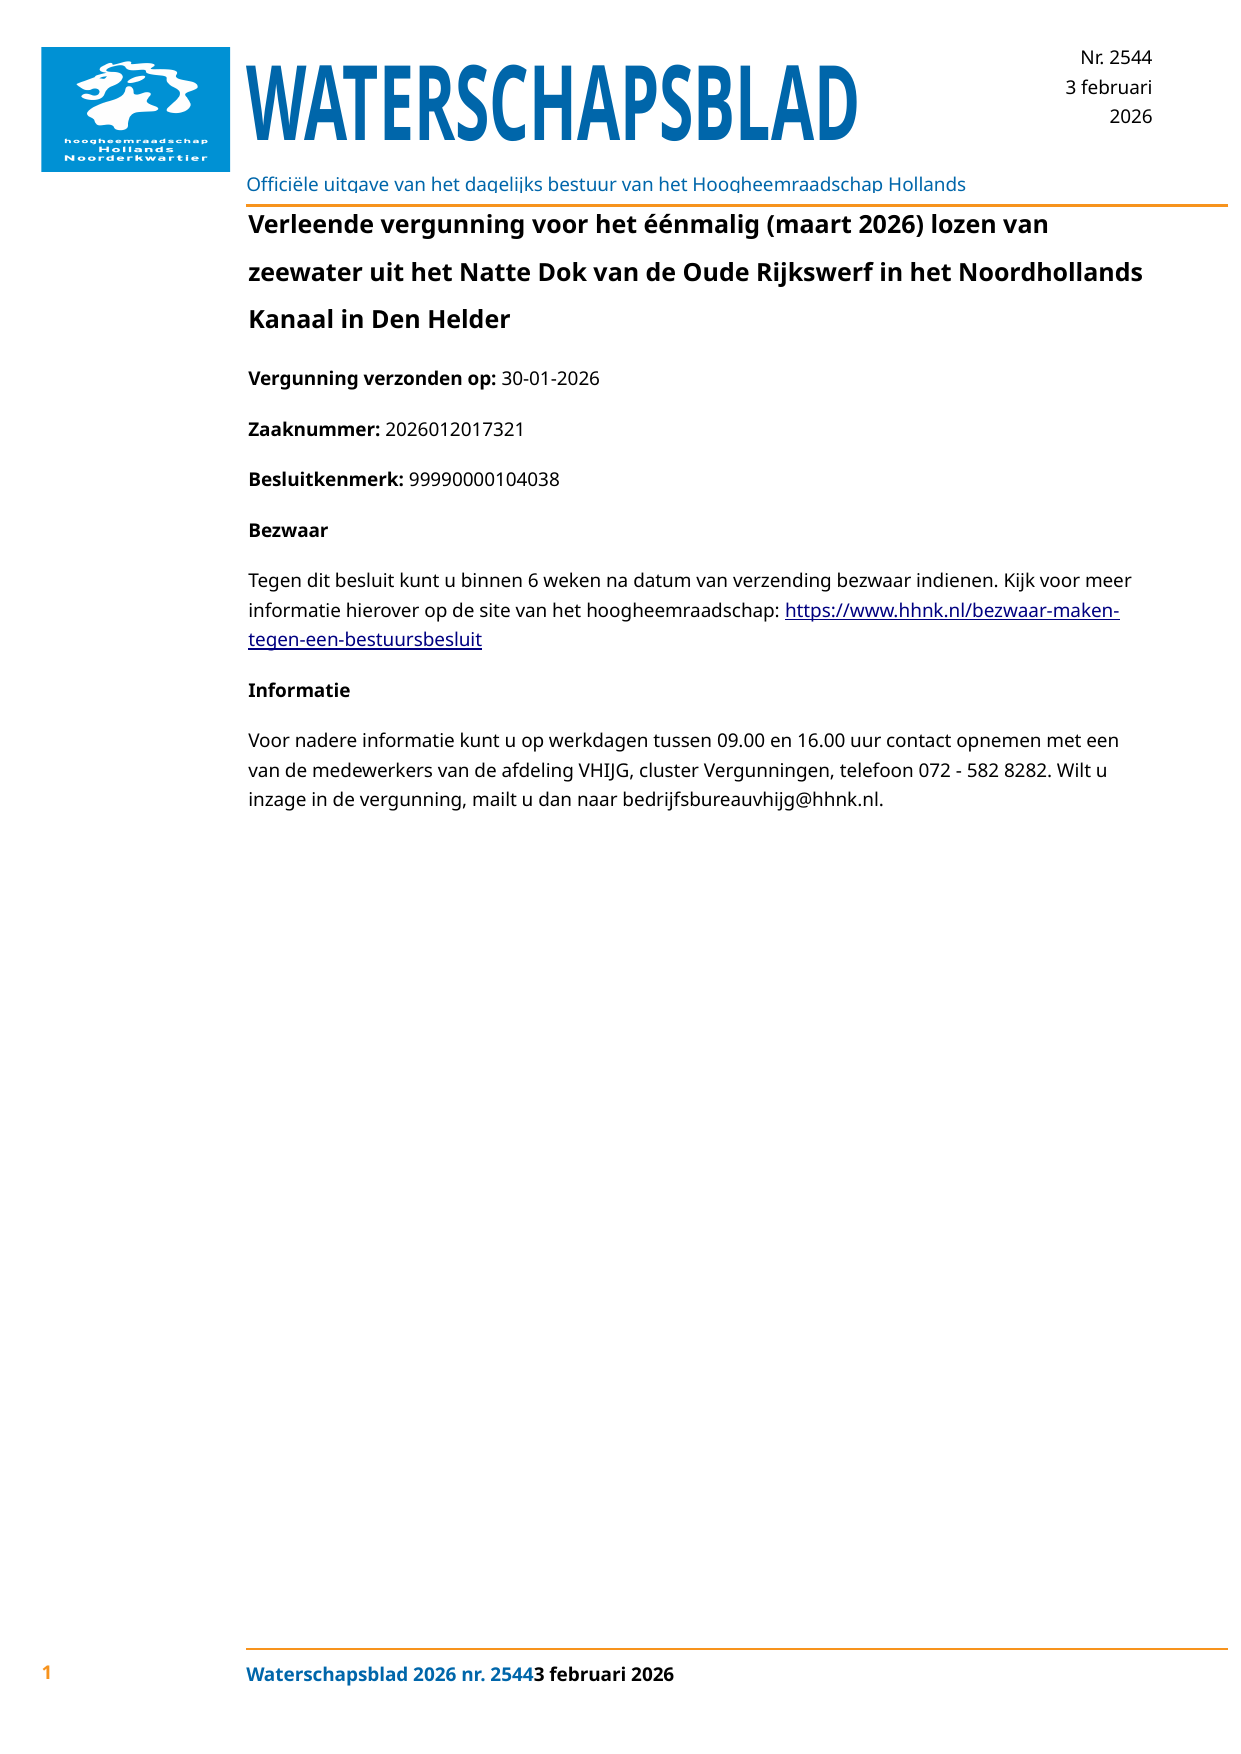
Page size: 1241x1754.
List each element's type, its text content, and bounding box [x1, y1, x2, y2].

text Tegen dit besluit kunt u binnen 6 weken na datum van verzending bezwaar indienen. Kijk voor meer informatie hierover op de site van het hoogheemraadschap: https://www.hhnk.nl/bezwaar-maken-tegen-een-bestuursbesluit [248, 567, 1152, 652]
text Voor nadere informatie kunt u op werkdagen tussen 09.00 en 16.00 uur contact opnemen met een van de medewerkers van de afdeling VHIJG, cluster Vergunningen, telefoon 072 - 582 8282. Wilt u inzage in de vergunning, mailt u dan naar bedrijfsbureauvhijg@hhnk.nl. [248, 727, 1152, 812]
text Vergunning verzonden op: 30-01-2026 [248, 366, 1152, 391]
picture [78, 64, 122, 99]
picture [88, 87, 157, 130]
text Verleende vergunning voor het éénmalig (maart 2026) lozen van zeewater uit het Natte Dok van de Oude Rijkswerf in het Noordhollands Kanaal in Den Helder [248, 207, 1152, 336]
text Zaaknummer: 2026012017321 [248, 416, 1152, 442]
picture [129, 76, 144, 82]
text Informatie [248, 677, 1152, 702]
text Besluitkenmerk: 99990000104038 [248, 466, 1152, 492]
picture [118, 62, 197, 112]
text Bezwaar [248, 517, 1152, 542]
